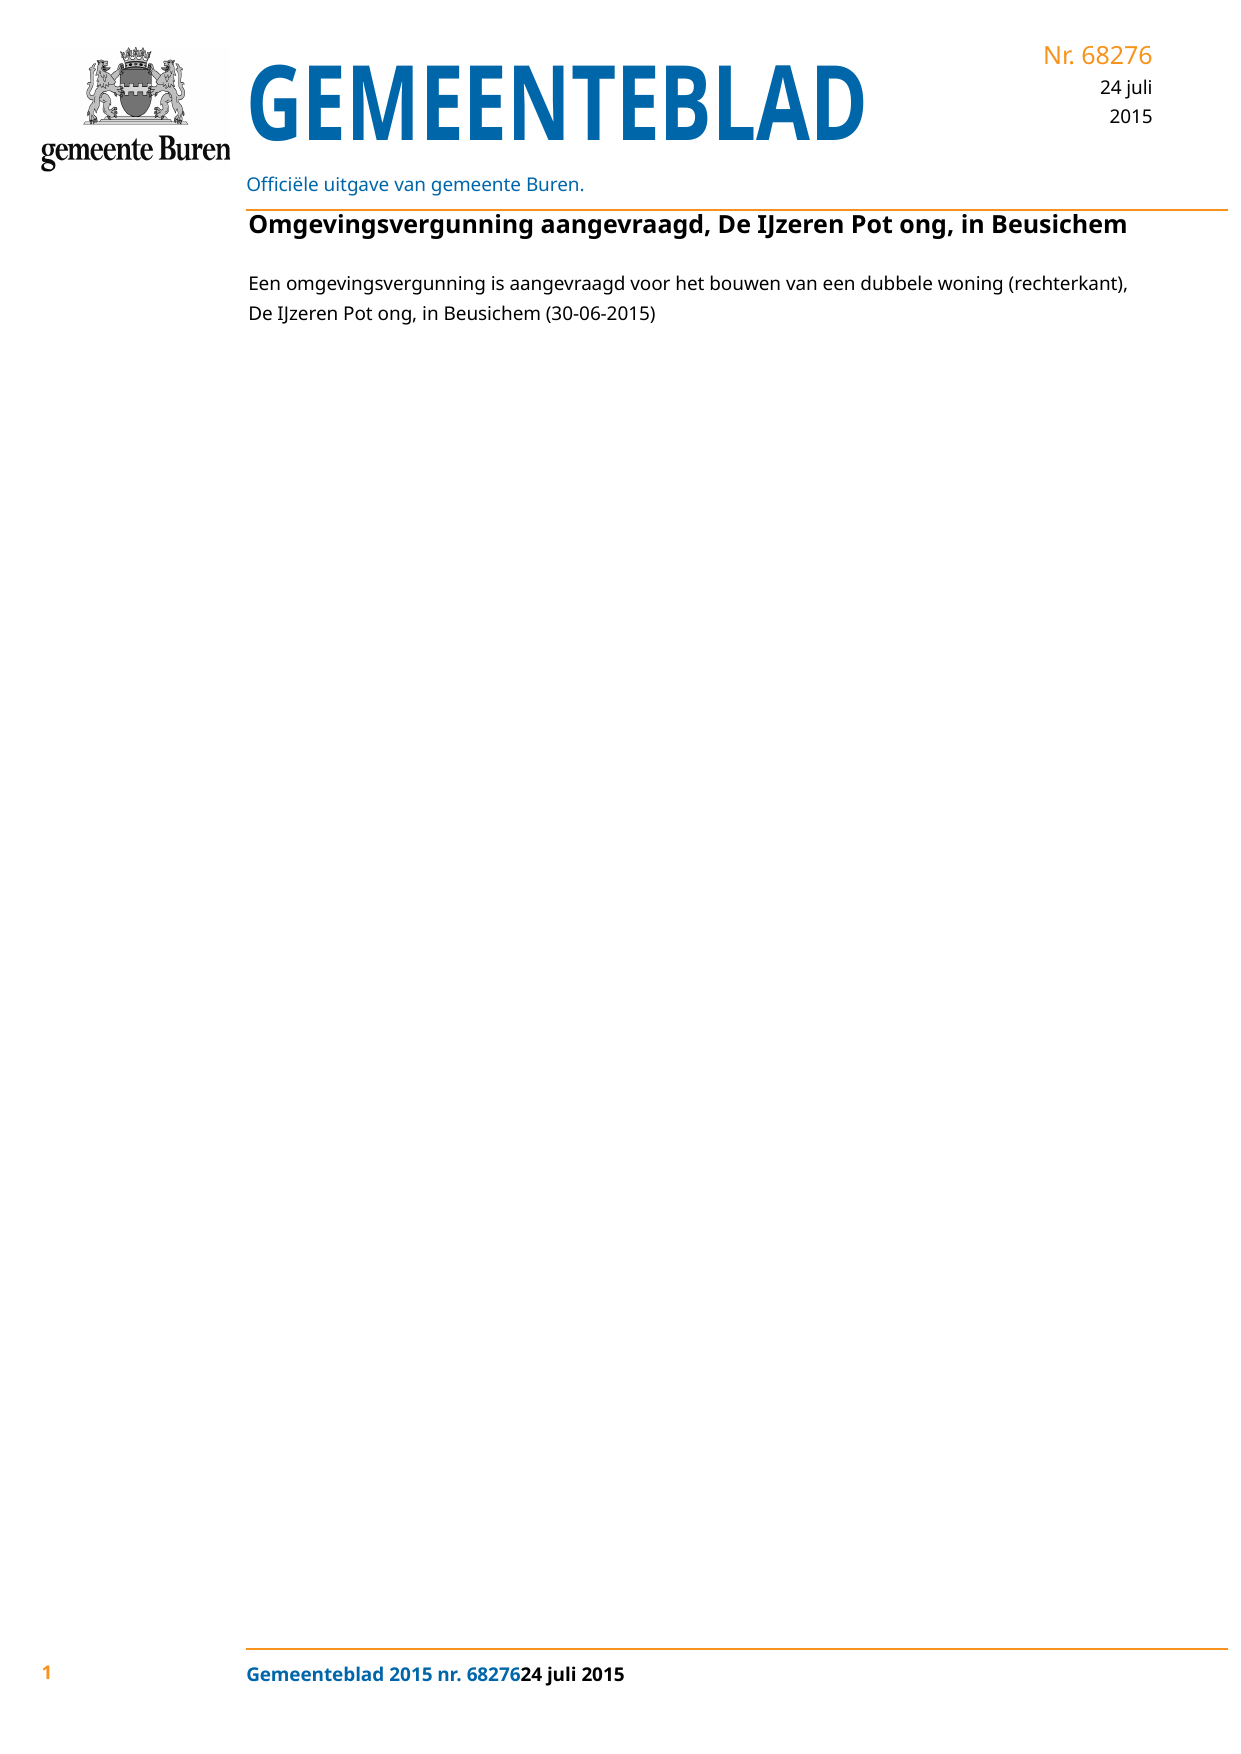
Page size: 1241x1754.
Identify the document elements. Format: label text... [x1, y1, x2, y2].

text Een omgevingsvergunning is aangevraagd voor het bouwen van een dubbele woning (rechterkant), De IJzeren Pot ong, in Beusichem (30-06-2015) [248, 270, 1152, 326]
picture [41, 47, 231, 172]
text Omgevingsvergunning aangevraagd, De IJzeren Pot ong, in Beusichem [248, 211, 1152, 241]
